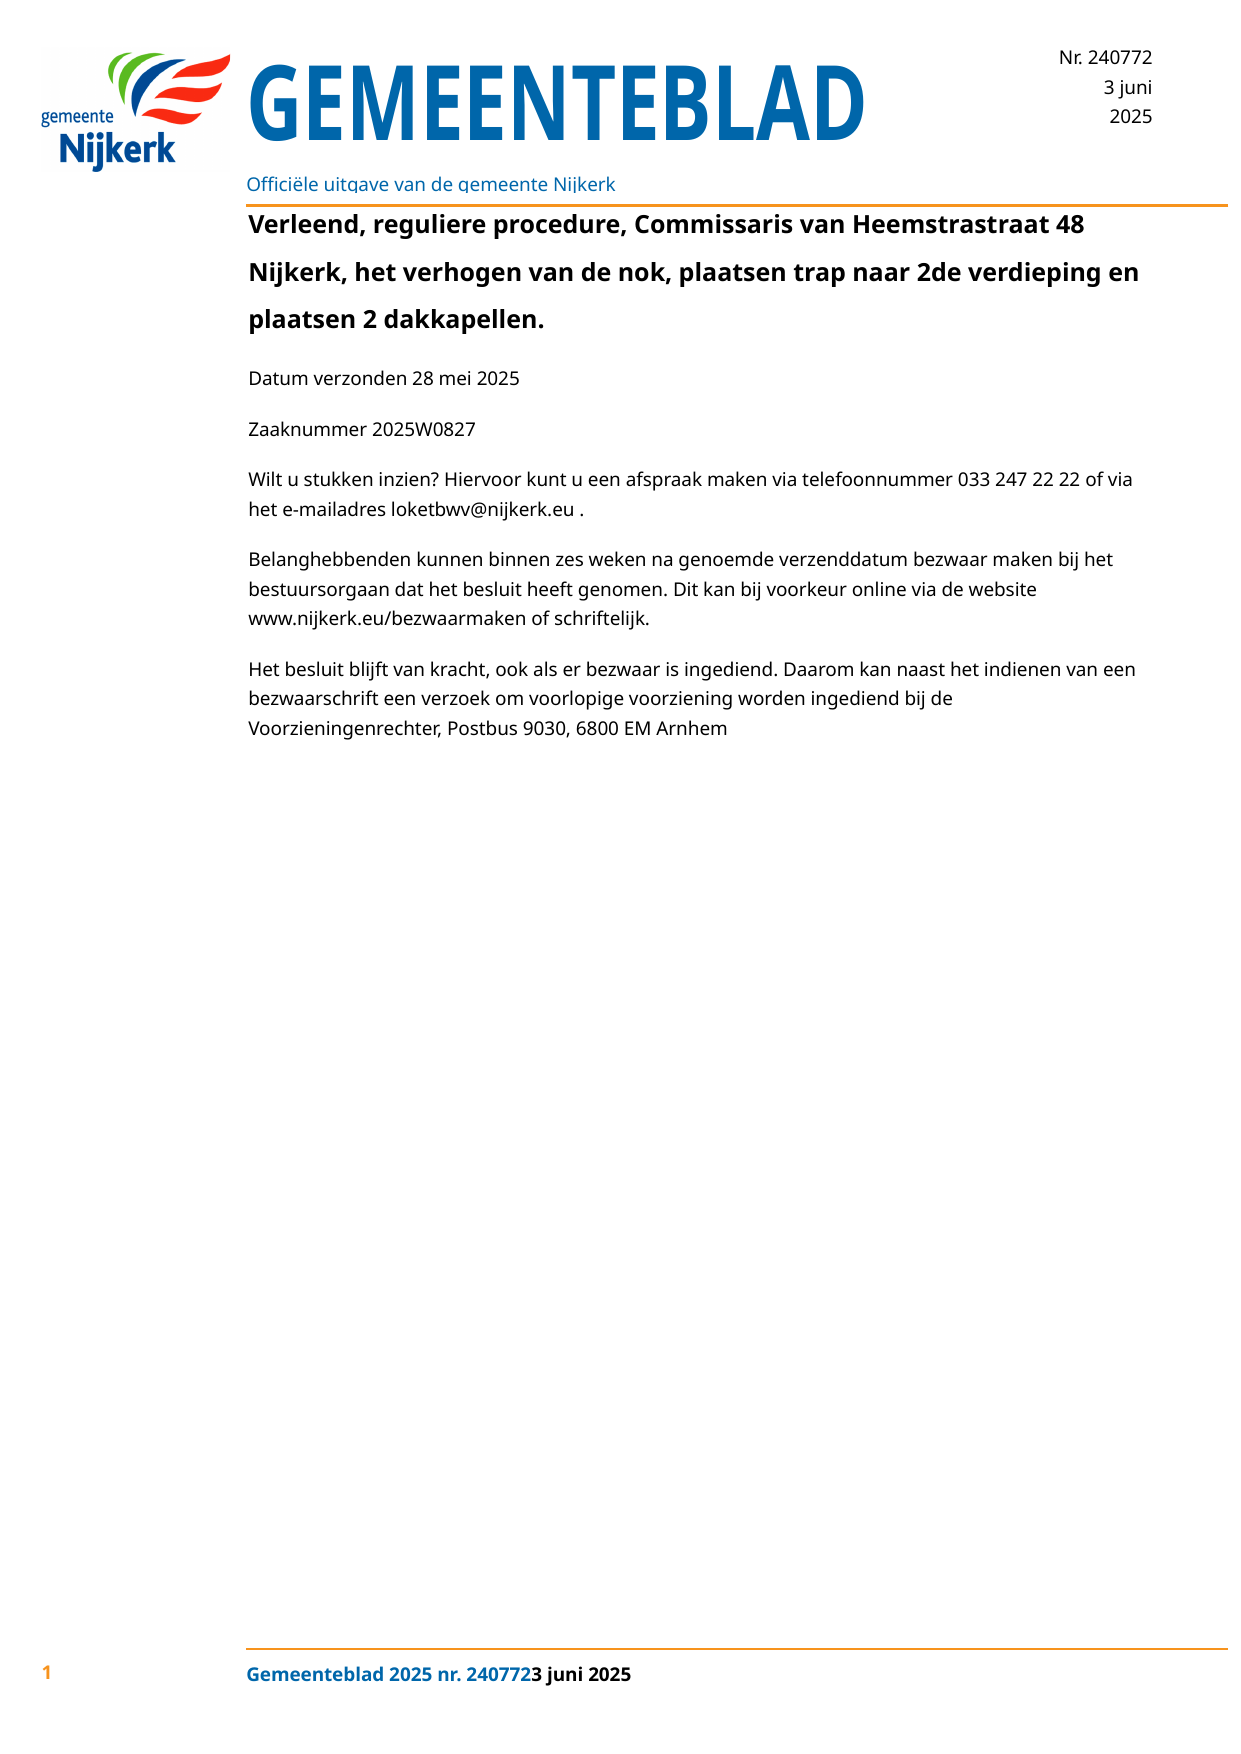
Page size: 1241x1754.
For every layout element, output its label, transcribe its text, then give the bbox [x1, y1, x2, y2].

picture [41, 47, 231, 172]
text Zaaknummer 2025W0827 [248, 416, 1152, 442]
text Het besluit blijft van kracht, ook als er bezwaar is ingediend. Daarom kan naast het indienen van een bezwaarschrift een verzoek om voorlopige voorziening worden ingediend bij de Voorzieningenrechter, Postbus 9030, 6800 EM Arnhem [248, 656, 1152, 741]
text Belanghebbenden kunnen binnen zes weken na genoemde verzenddatum bezwaar maken bij het bestuursorgaan dat het besluit heeft genomen. Dit kan bij voorkeur online via de website www.nijkerk.eu/bezwaarmaken of schriftelijk. [248, 546, 1152, 631]
text Verleend, reguliere procedure, Commissaris van Heemstrastraat 48 Nijkerk, het verhogen van de nok, plaatsen trap naar 2de verdieping en plaatsen 2 dakkapellen. [248, 207, 1152, 336]
text Wilt u stukken inzien? Hiervoor kunt u een afspraak maken via telefoonnummer 033 247 22 22 of via het e-mailadres loketbwv@nijkerk.eu . [248, 466, 1152, 522]
text Datum verzonden 28 mei 2025 [248, 366, 1152, 391]
